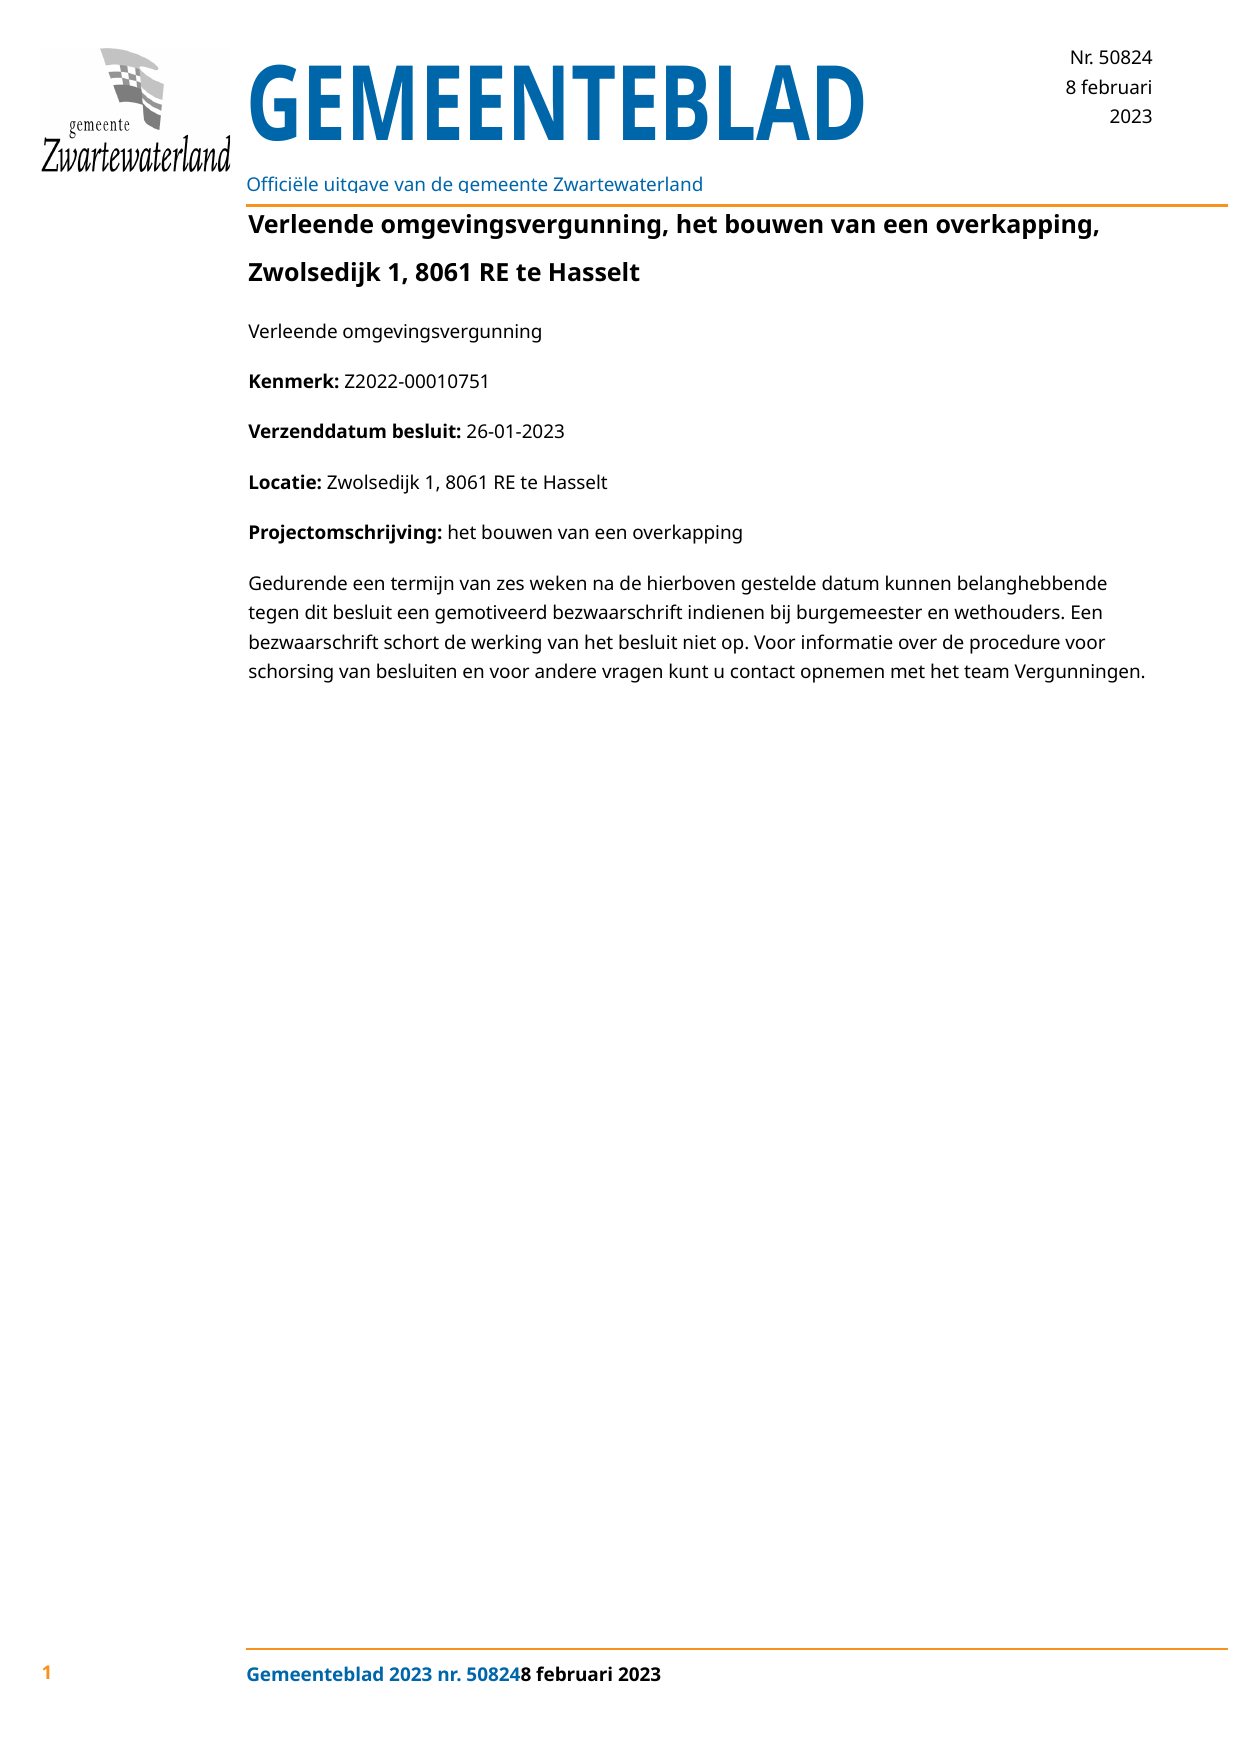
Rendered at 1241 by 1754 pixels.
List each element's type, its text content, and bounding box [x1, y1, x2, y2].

text Projectomschrijving: het bouwen van een overkapping [248, 519, 1152, 545]
text Verleende omgevingsvergunning [248, 318, 1152, 344]
text Kenmerk: Z2022-00010751 [248, 368, 1152, 394]
picture [41, 47, 231, 172]
text Verleende omgevingsvergunning, het bouwen van een overkapping, Zwolsedijk 1, 8061 RE te Hasselt [248, 207, 1152, 288]
text Locatie: Zwolsedijk 1, 8061 RE te Hasselt [248, 469, 1152, 495]
text Verzenddatum besluit: 26-01-2023 [248, 419, 1152, 444]
text Gedurende een termijn van zes weken na de hierboven gestelde datum kunnen belanghebbende tegen dit besluit een gemotiveerd bezwaarschrift indienen bij burgemeester en wethouders. Een bezwaarschrift schort de werking van het besluit niet op. Voor informatie over de procedure voor schorsing van besluiten en voor andere vragen kunt u contact opnemen met het team Vergunningen. [248, 570, 1152, 684]
